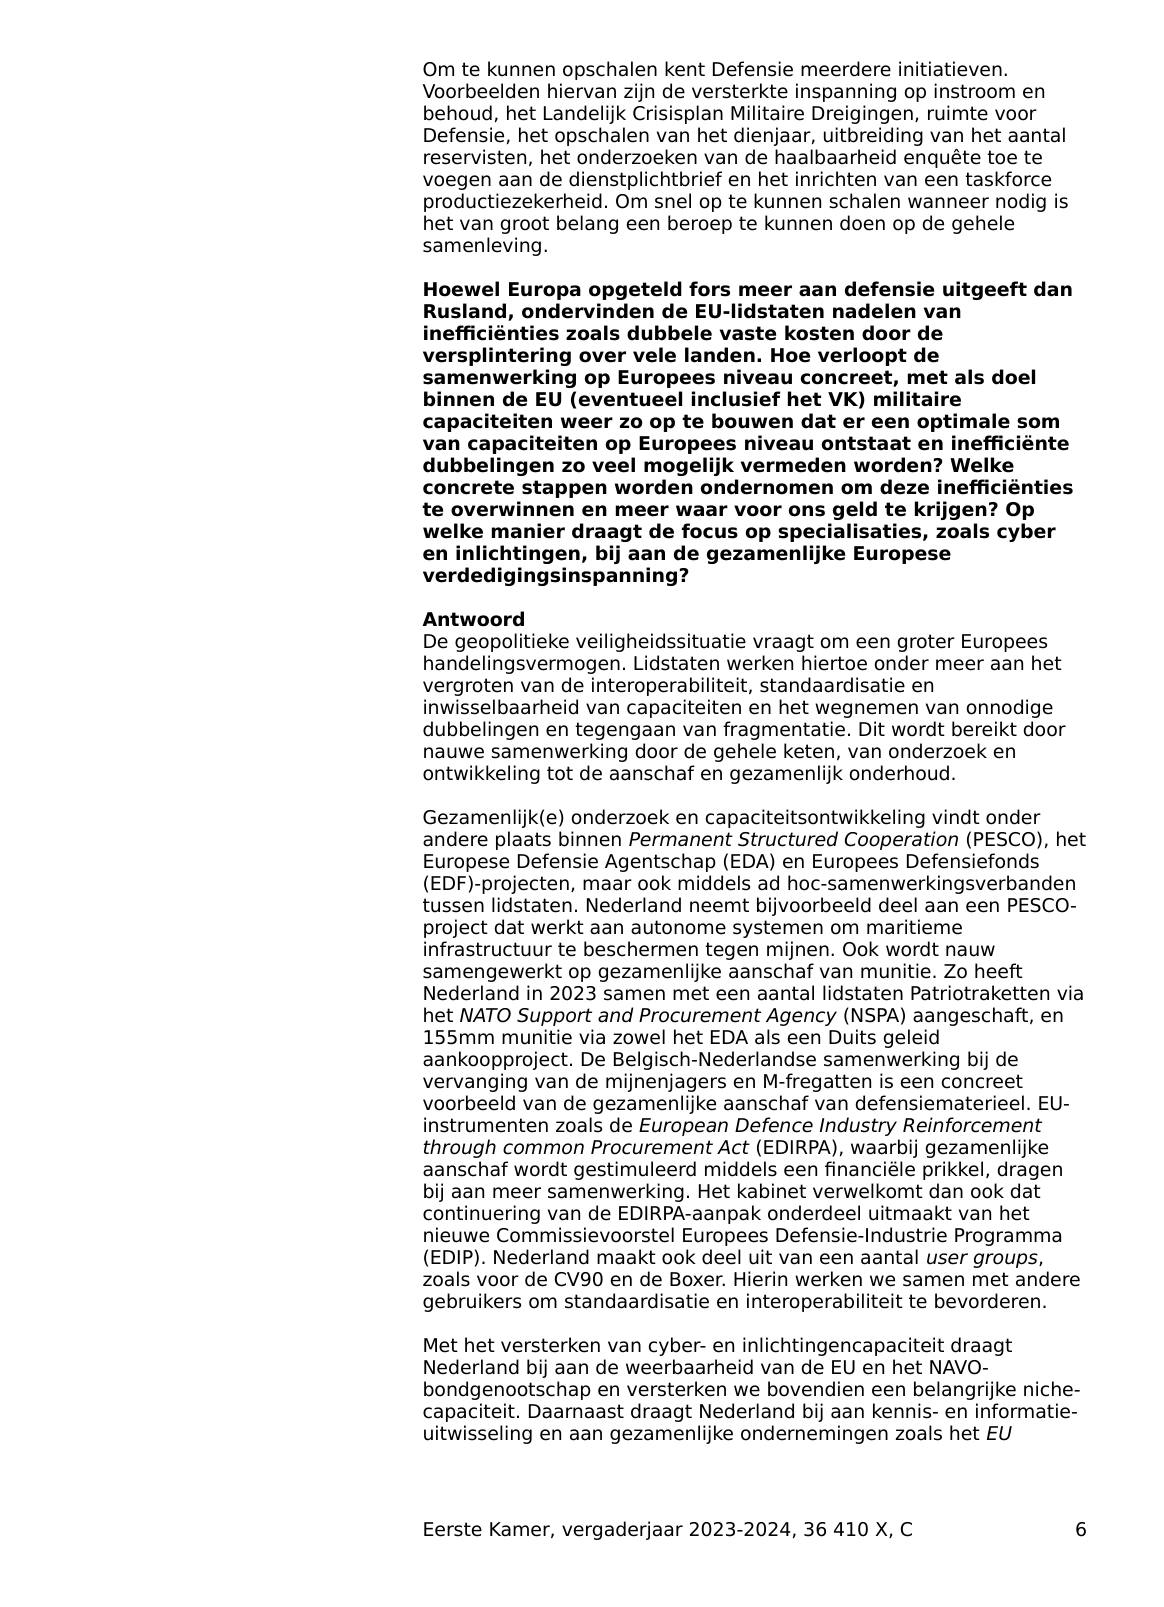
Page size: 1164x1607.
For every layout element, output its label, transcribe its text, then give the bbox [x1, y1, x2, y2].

text Met het versterken van cyber- en inlichtingencapaciteit draagt Nederland bij aan de weerbaarheid van de EU en het NAVO-bondgenootschap en versterken we bovendien een belangrijke niche-capaciteit. Daarnaast draagt Nederland bij aan kennis- en informatie-uitwisseling en aan gezamenlijke ondernemingen zoals het EU [422, 1335, 1087, 1444]
text Gezamenlijk(e) onderzoek en capaciteitsontwikkeling vindt onder andere plaats binnen Permanent Structured Cooperation (PESCO), het Europese Defensie Agentschap (EDA) en Europees Defensiefonds (EDF)-projecten, maar ook middels ad hoc-samenwerkingsverbanden tussen lidstaten. Nederland neemt bijvoorbeeld deel aan een PESCO-project dat werkt aan autonome systemen om maritieme infrastructuur te beschermen tegen mijnen. Ook wordt nauw samengewerkt op gezamenlijke aanschaf van munitie. Zo heeft Nederland in 2023 samen met een aantal lidstaten Patriotraketten via het NATO Support and Procurement Agency (NSPA) aangeschaft, en 155mm munitie via zowel het EDA als een Duits geleid aankoopproject. De Belgisch-Nederlandse samenwerking bij de vervanging van de mijnenjagers en M-fregatten is een concreet voorbeeld van de gezamenlijke aanschaf van defensiematerieel. EU-instrumenten zoals de European Defence Industry Reinforcement through common Procurement Act (EDIRPA), waarbij gezamenlijke aanschaf wordt gestimuleerd middels een financiële prikkel, dragen bij aan meer samenwerking. Het kabinet verwelkomt dan ook dat continuering van de EDIRPA-aanpak onderdeel uitmaakt van het nieuwe Commissievoorstel Europees Defensie-Industrie Programma (EDIP). Nederland maakt ook deel uit van een aantal user groups, zoals voor de CV90 en de Boxer. Hierin werken we samen met andere gebruikers om standaardisatie en interoperabiliteit te bevorderen. [422, 807, 1087, 1312]
text Hoewel Europa opgeteld fors meer aan defensie uitgeeft dan Rusland, ondervinden de EU-lidstaten nadelen van inefficiënties zoals dubbele vaste kosten door de versplintering over vele landen. Hoe verloopt de samenwerking op Europees niveau concreet, met als doel binnen de EU (eventueel inclusief het VK) militaire capaciteiten weer zo op te bouwen dat er een optimale som van capaciteiten op Europees niveau ontstaat en inefficiënte dubbelingen zo veel mogelijk vermeden worden? Welke concrete stappen worden ondernomen om deze inefficiënties te overwinnen en meer waar voor ons geld te krijgen? Op welke manier draagt de focus op specialisaties, zoals cyber en inlichtingen, bij aan de gezamenlijke Europese verdedigingsinspanning? [422, 279, 1087, 587]
text Om te kunnen opschalen kent Defensie meerdere initiatieven. Voorbeelden hiervan zijn de versterkte inspanning op instroom en behoud, het Landelijk Crisisplan Militaire Dreigingen, ruimte voor Defensie, het opschalen van het dienjaar, uitbreiding van het aantal reservisten, het onderzoeken van de haalbaarheid enquête toe te voegen aan de dienstplichtbrief en het inrichten van een taskforce productiezekerheid. Om snel op te kunnen schalen wanneer nodig is het van groot belang een beroep te kunnen doen op de gehele samenleving. [422, 59, 1087, 257]
text De geopolitieke veiligheidssituatie vraagt om een groter Europees handelingsvermogen. Lidstaten werken hiertoe onder meer aan het vergroten van de interoperabiliteit, standaardisatie en inwisselbaarheid van capaciteiten en het wegnemen van onnodige dubbelingen en tegengaan van fragmentatie. Dit wordt bereikt door nauwe samenwerking door de gehele keten, van onderzoek en ontwikkeling tot de aanschaf en gezamenlijk onderhoud. [422, 631, 1087, 785]
text Antwoord [422, 609, 1087, 631]
